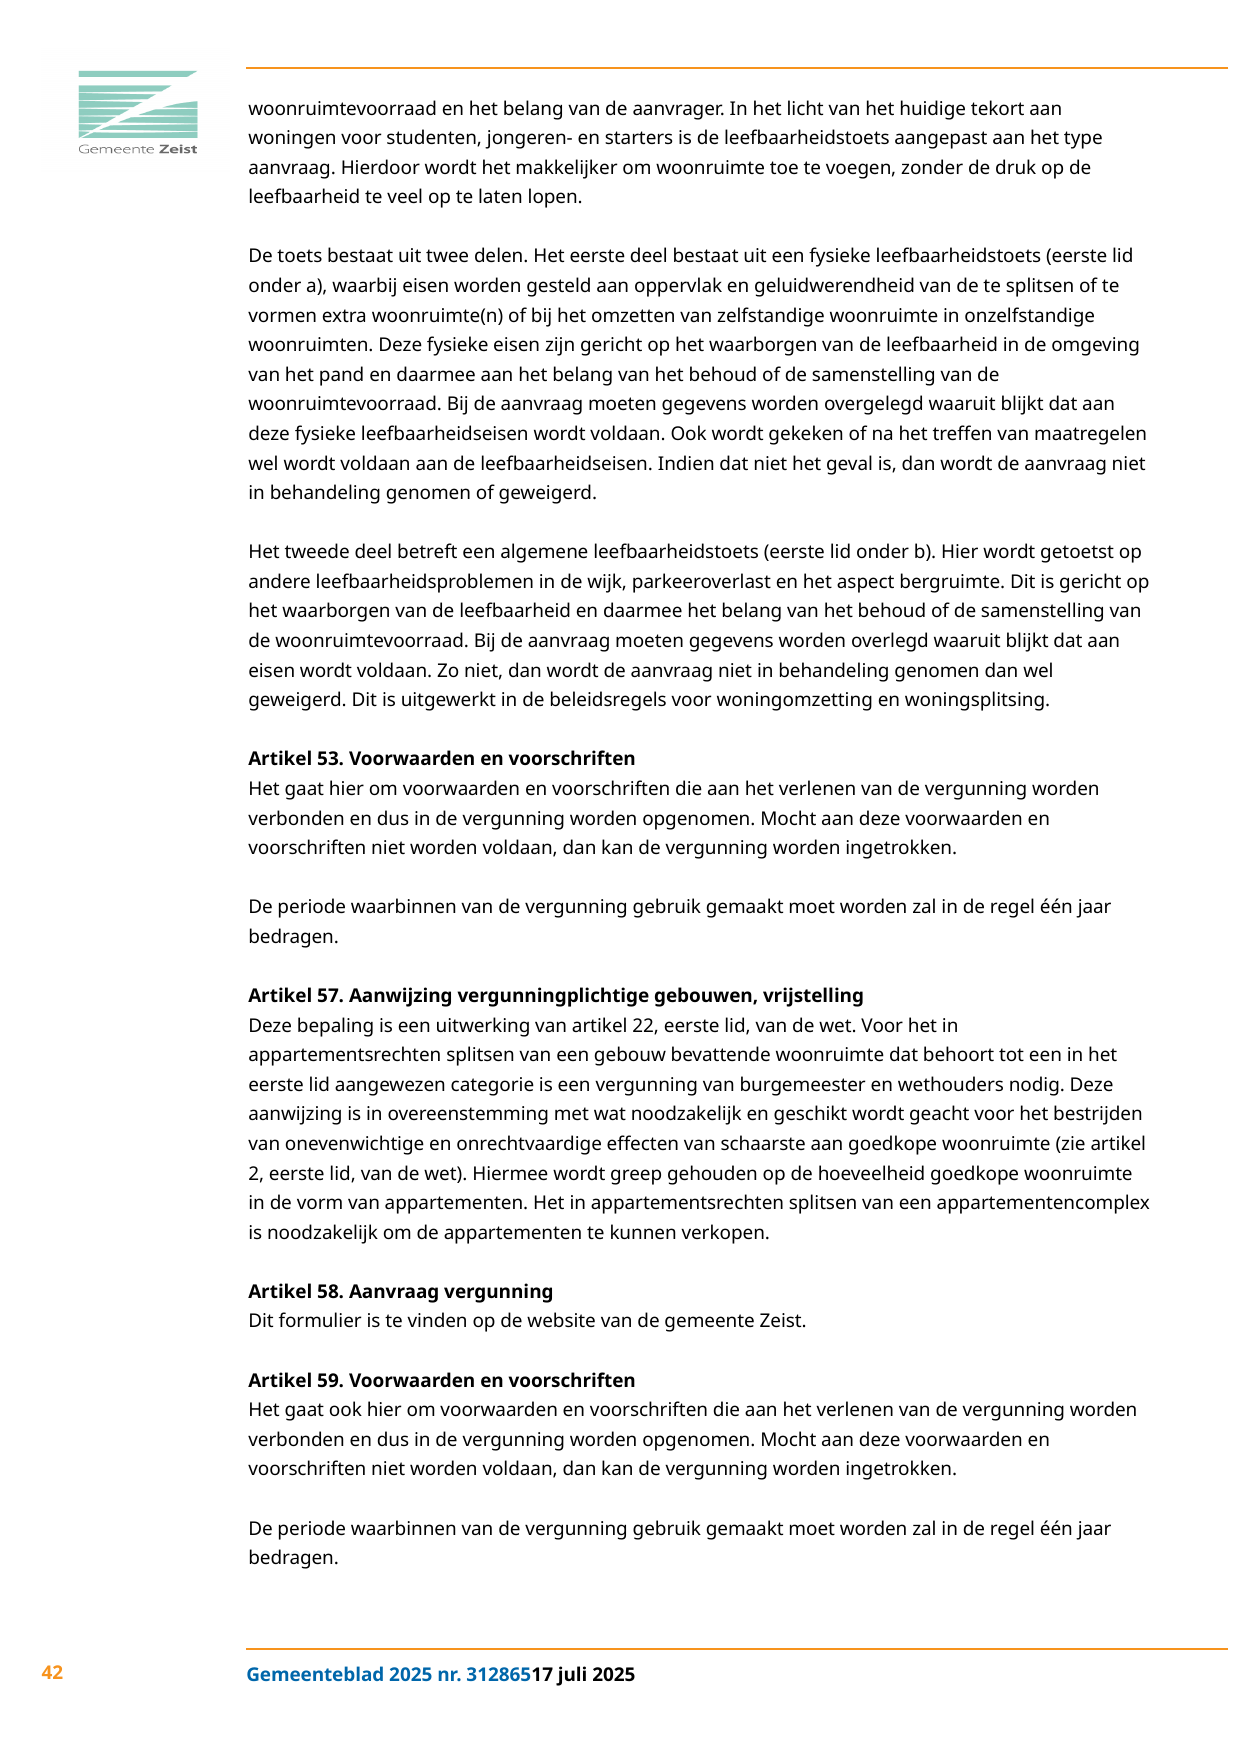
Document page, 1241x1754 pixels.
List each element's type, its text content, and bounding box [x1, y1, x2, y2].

text De toets bestaat uit twee delen. Het eerste deel bestaat uit een fysieke leefbaarheidstoets (eerste lid onder a), waarbij eisen worden gesteld aan oppervlak en geluidwerendheid van de te splitsen of te vormen extra woonruimte(n) of bij het omzetten van zelfstandige woonruimte in onzelfstandige woonruimten. Deze fysieke eisen zijn gericht op het waarborgen van de leefbaarheid in de omgeving van het pand en daarmee aan het belang van het behoud of de samenstelling van de woonruimtevoorraad. Bij de aanvraag moeten gegevens worden overgelegd waaruit blijkt dat aan deze fysieke leefbaarheidseisen wordt voldaan. Ook wordt gekeken of na het treffen van maatregelen wel wordt voldaan aan de leefbaarheidseisen. Indien dat niet het geval is, dan wordt de aanvraag niet in behandeling genomen of geweigerd. [248, 243, 1152, 505]
text Artikel 58. Aanvraag vergunning [248, 1278, 1152, 1304]
text Het tweede deel betreft een algemene leefbaarheidstoets (eerste lid onder b). Hier wordt getoetst op andere leefbaarheidsproblemen in de wijk, parkeeroverlast en het aspect bergruimte. Dit is gericht op het waarborgen van de leefbaarheid en daarmee het belang van het behoud of de samenstelling van de woonruimtevoorraad. Bij de aanvraag moeten gegevens worden overlegd waaruit blijkt dat aan eisen wordt voldaan. Zo niet, dan wordt de aanvraag niet in behandeling genomen dan wel geweigerd. Dit is uitgewerkt in de beleidsregels voor woningomzetting en woningsplitsing. [248, 538, 1152, 712]
text Artikel 59. Voorwaarden en voorschriften [248, 1367, 1152, 1393]
text Het gaat ook hier om voorwaarden en voorschriften die aan het verlenen van de vergunning worden verbonden en dus in de vergunning worden opgenomen. Mocht aan deze voorwaarden en voorschriften niet worden voldaan, dan kan de vergunning worden ingetrokken. [248, 1396, 1152, 1481]
text De periode waarbinnen van de vergunning gebruik gemaakt moet worden zal in de regel één jaar bedragen. [248, 893, 1152, 949]
picture [41, 47, 231, 172]
text Artikel 53. Voorwaarden en voorschriften [248, 746, 1152, 771]
text De periode waarbinnen van de vergunning gebruik gemaakt moet worden zal in de regel één jaar bedragen. [248, 1515, 1152, 1570]
text Het gaat hier om voorwaarden en voorschriften die aan het verlenen van de vergunning worden verbonden en dus in de vergunning worden opgenomen. Mocht aan deze voorwaarden en voorschriften niet worden voldaan, dan kan de vergunning worden ingetrokken. [248, 775, 1152, 860]
text Dit formulier is te vinden op de website van de gemeente Zeist. [248, 1308, 1152, 1333]
text Deze bepaling is een uitwerking van artikel 22, eerste lid, van de wet. Voor het in appartementsrechten splitsen van een gebouw bevattende woonruimte dat behoort tot een in het eerste lid aangewezen categorie is een vergunning van burgemeester en wethouders nodig. Deze aanwijzing is in overeenstemming met wat noodzakelijk en geschikt wordt geacht voor het bestrijden van onevenwichtige en onrechtvaardige effecten van schaarste aan goedkope woonruimte (zie artikel 2, eerste lid, van de wet). Hiermee wordt greep gehouden op de hoeveelheid goedkope woonruimte in de vorm van appartementen. Het in appartementsrechten splitsen van een appartementencomplex is noodzakelijk om de appartementen te kunnen verkopen. [248, 1012, 1152, 1245]
text woonruimtevoorraad en het belang van de aanvrager. In het licht van het huidige tekort aan woningen voor studenten, jongeren- en starters is de leefbaarheidstoets aangepast aan het type aanvraag. Hierdoor wordt het makkelijker om woonruimte toe te voegen, zonder de druk op de leefbaarheid te veel op te laten lopen. [248, 95, 1152, 209]
text Artikel 57. Aanwijzing vergunningplichtige gebouwen, vrijstelling [248, 982, 1152, 1008]
